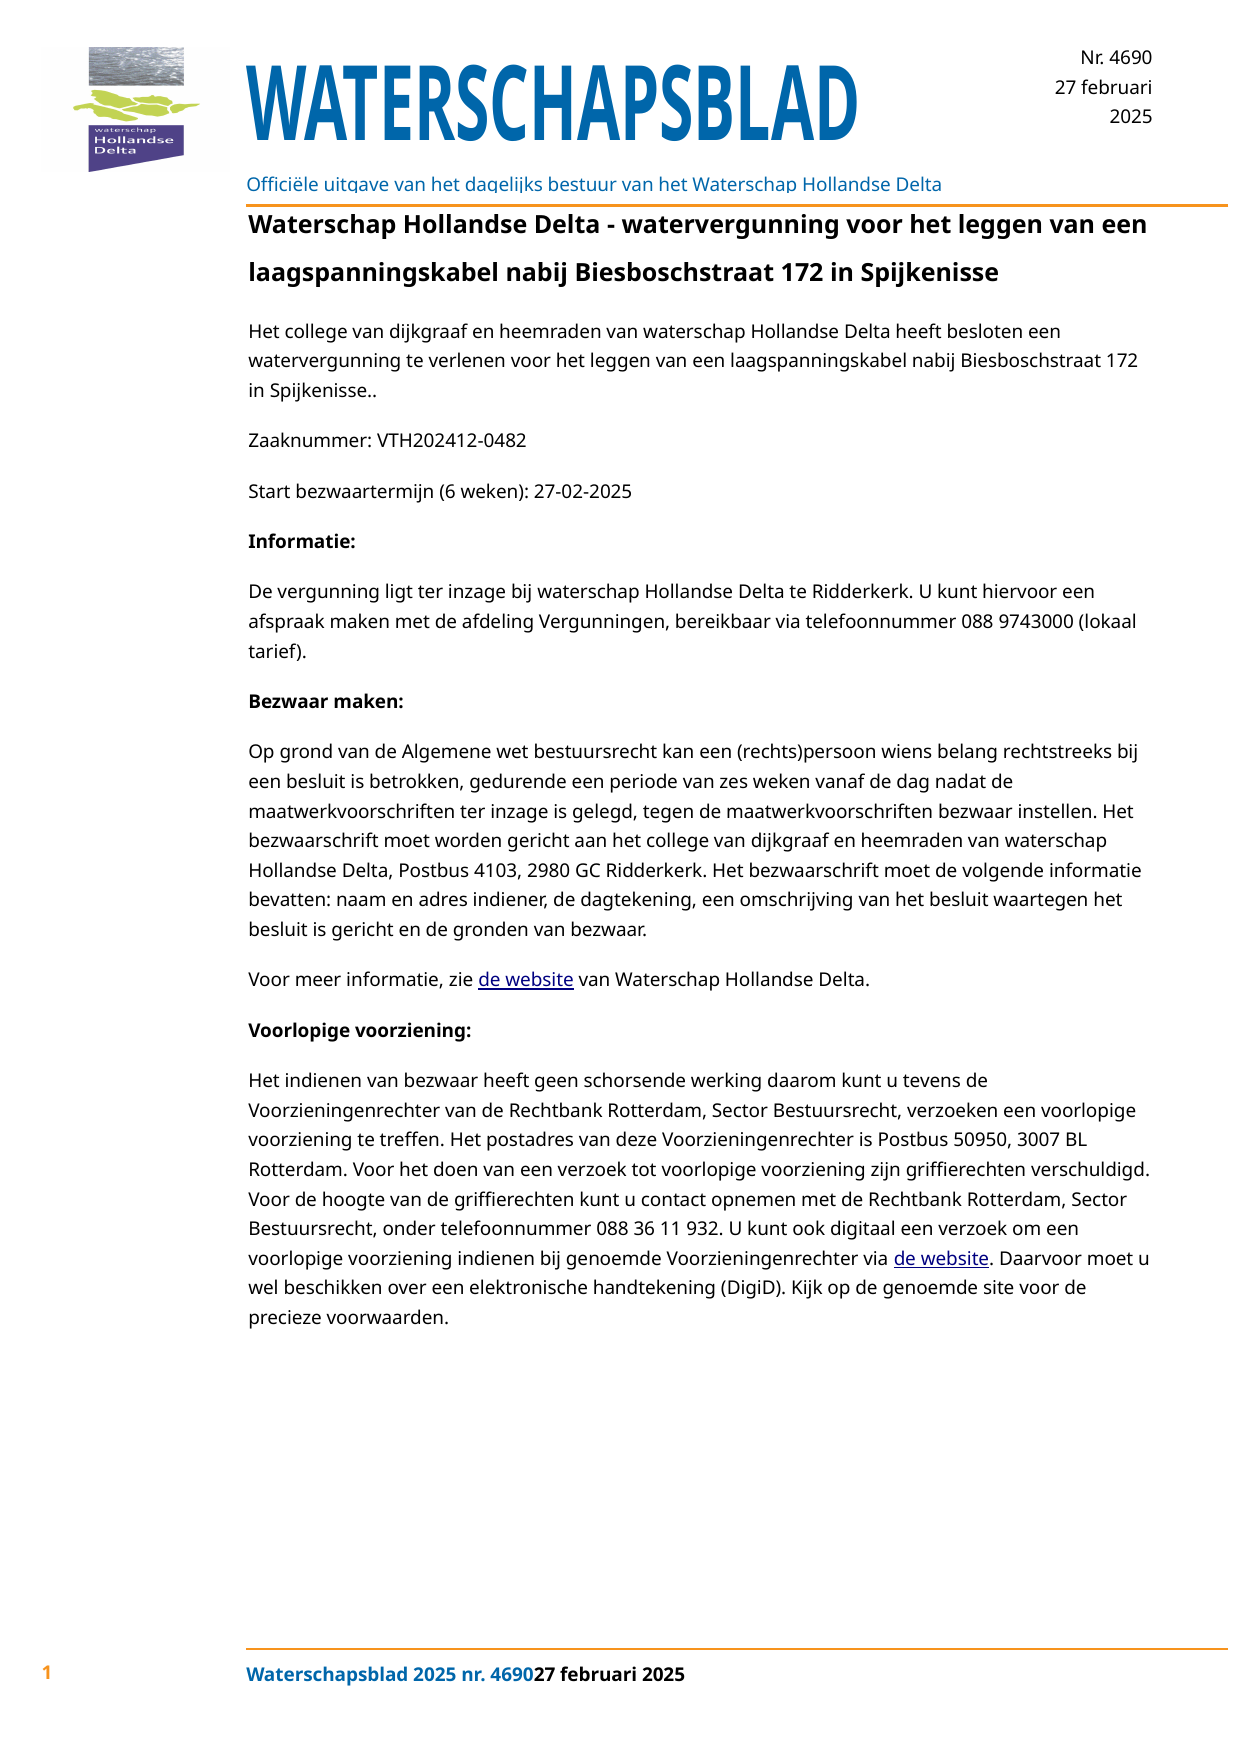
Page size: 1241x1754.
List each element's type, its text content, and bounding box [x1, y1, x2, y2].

text Start bezwaartermijn (6 weken): 27-02-2025 [248, 478, 1152, 504]
text Voorlopige voorziening: [248, 1017, 1152, 1043]
text Het college van dijkgraaf en heemraden van waterschap Hollandse Delta heeft besloten een watervergunning te verlenen voor het leggen van een laagspanningskabel nabij Biesboschstraat 172 in Spijkenisse.. [248, 318, 1152, 403]
text Bezwaar maken: [248, 688, 1152, 714]
text Zaaknummer: VTH202412-0482 [248, 427, 1152, 453]
text Voor meer informatie, zie de website van Waterschap Hollandse Delta. [248, 967, 1152, 992]
text Informatie: [248, 528, 1152, 554]
text Het indienen van bezwaar heeft geen schorsende werking daarom kunt u tevens de Voorzieningenrechter van de Rechtbank Rotterdam, Sector Bestuursrecht, verzoeken een voorlopige voorziening te treffen. Het postadres van deze Voorzieningenrechter is Postbus 50950, 3007 BL Rotterdam. Voor het doen van een verzoek tot voorlopige voorziening zijn griffierechten verschuldigd. Voor de hoogte van de griffierechten kunt u contact opnemen met de Rechtbank Rotterdam, Sector Bestuursrecht, onder telefoonnummer 088 36 11 932. U kunt ook digitaal een verzoek om een voorlopige voorziening indienen bij genoemde Voorzieningenrechter via de website. Daarvoor moet u wel beschikken over een elektronische handtekening (DigiD). Kijk op de genoemde site voor de precieze voorwaarden. [248, 1067, 1152, 1330]
text Waterschap Hollandse Delta - watervergunning voor het leggen van een laagspanningskabel nabij Biesboschstraat 172 in Spijkenisse [248, 207, 1152, 288]
text Op grond van de Algemene wet bestuursrecht kan een (rechts)persoon wiens belang rechtstreeks bij een besluit is betrokken, gedurende een periode van zes weken vanaf de dag nadat de maatwerkvoorschriften ter inzage is gelegd, tegen de maatwerkvoorschriften bezwaar instellen. Het bezwaarschrift moet worden gericht aan het college van dijkgraaf en heemraden van waterschap Hollandse Delta, Postbus 4103, 2980 GC Ridderkerk. Het bezwaarschrift moet de volgende informatie bevatten: naam en adres indiener, de dagtekening, een omschrijving van het besluit waartegen het besluit is gericht en de gronden van bezwaar. [248, 739, 1152, 942]
picture [41, 47, 231, 172]
text De vergunning ligt ter inzage bij waterschap Hollandse Delta te Ridderkerk. U kunt hiervoor een afspraak maken met de afdeling Vergunningen, bereikbaar via telefoonnummer 088 9743000 (lokaal tarief). [248, 579, 1152, 664]
